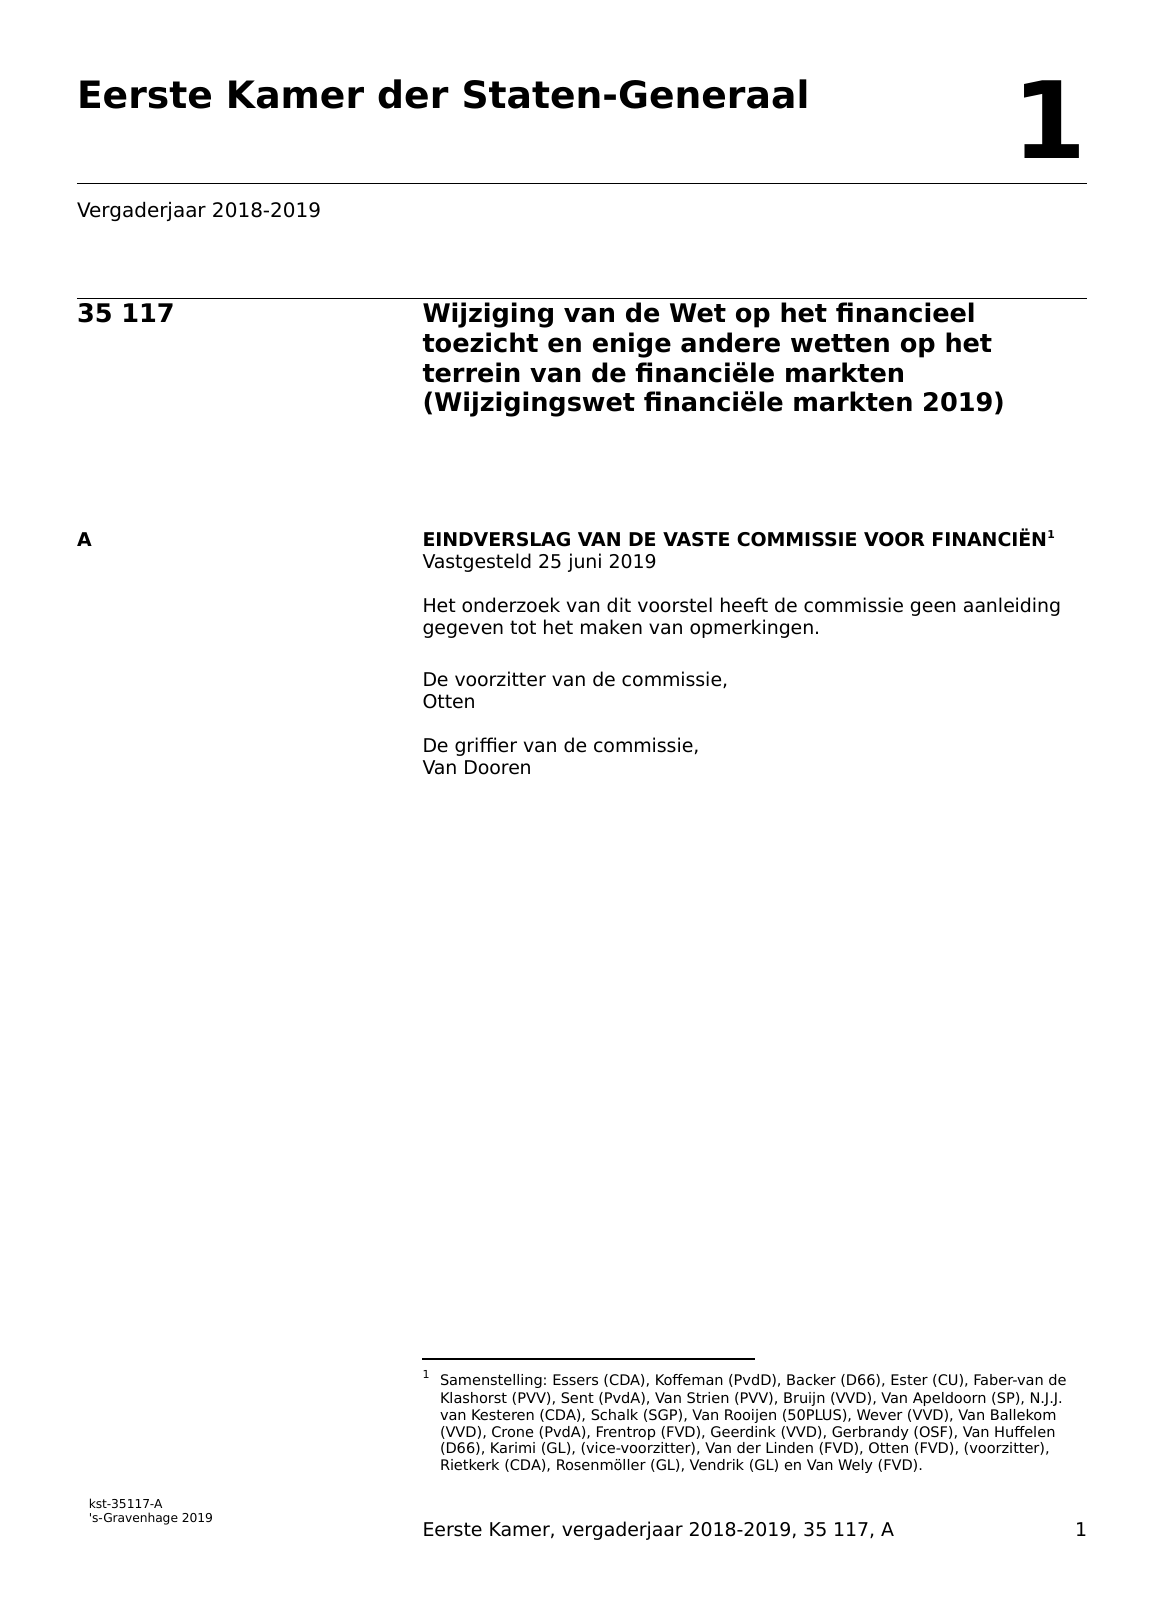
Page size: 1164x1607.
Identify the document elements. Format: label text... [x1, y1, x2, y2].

text kst-35117-A [88, 1497, 323, 1511]
text 's-Gravenhage 2019 [88, 1511, 323, 1525]
table_header Eerste Kamer der Staten-Generaal [77, 59, 886, 183]
subtitle 35 117 Wijziging van de Wet op het financieel toezicht en enige andere wetten op het terrein van de financiële markten (Wijzigingswet financiële markten 2019) [77, 299, 1087, 418]
table_header 1 [886, 59, 1087, 183]
table_cell Vergaderjaar 2018-2019 [77, 184, 1087, 298]
text De voorzitter van de commissie, Otten [422, 669, 1087, 713]
text Samenstelling: Essers (CDA), Koffeman (PvdD), Backer (D66), Ester (CU), Faber-van de Klashorst (PVV), Sent (PvdA), Van Strien (PVV), Bruijn (VVD), Van Apeldoorn (SP), N.J.J. van Kesteren (CDA), Schalk (SGP), Van Rooijen (50PLUS), Wever (VVD), Van Ballekom (VVD), Crone (PvdA), Frentrop (FVD), Geerdink (VVD), Gerbrandy (OSF), Van Huffelen (D66), Karimi (GL), (vice-voorzitter), Van der Linden (FVD), Otten (FVD), (voorzitter), Rietkerk (CDA), Rosenmöller (GL), Vendrik (GL) en Van Wely (FVD). [422, 1368, 1087, 1474]
text De griffier van de commissie, Van Dooren [422, 735, 1087, 779]
subtitle A EINDVERSLAG VAN DE VASTE COMMISSIE VOOR FINANCIËN [77, 529, 1087, 551]
text Het onderzoek van dit voorstel heeft de commissie geen aanleiding gegeven tot het maken van opmerkingen. [422, 595, 1087, 639]
text Vastgesteld 25 juni 2019 [422, 551, 1087, 573]
